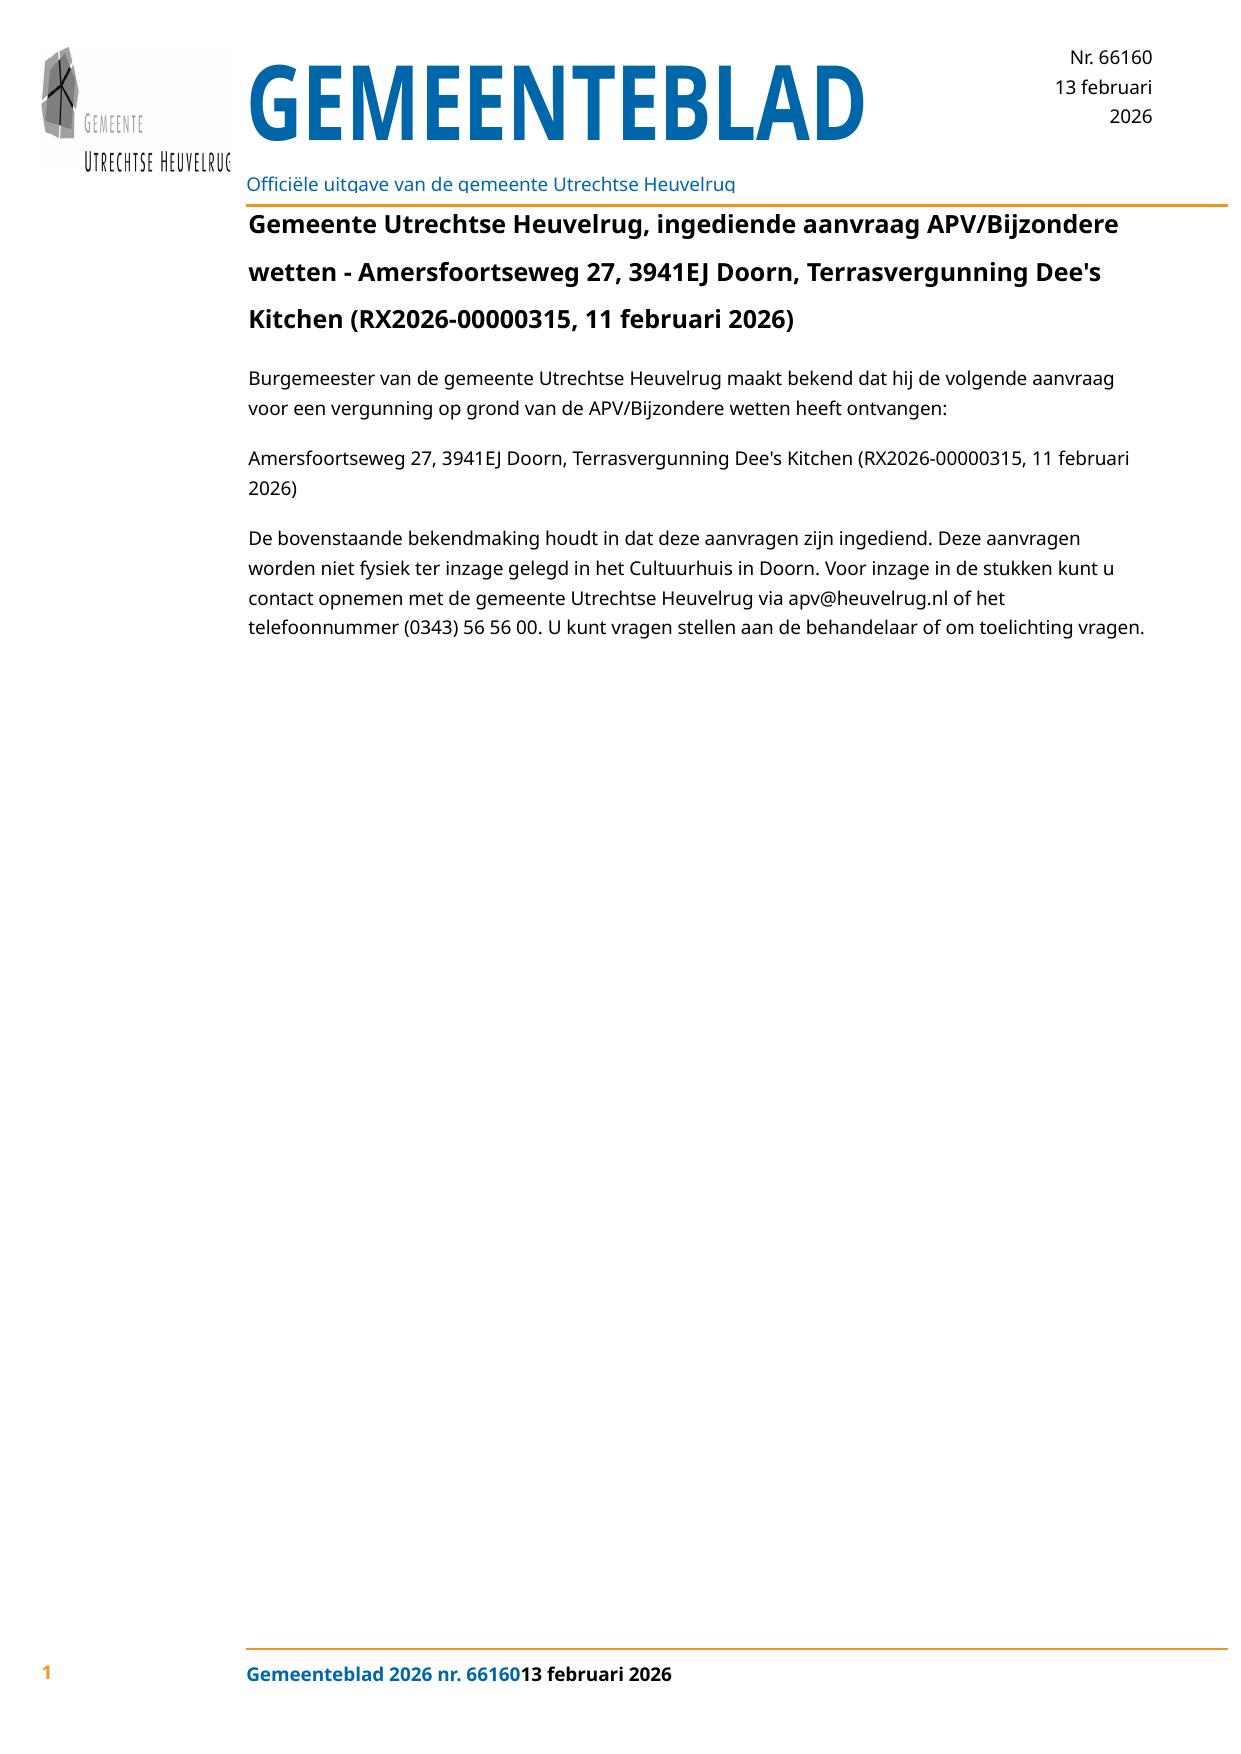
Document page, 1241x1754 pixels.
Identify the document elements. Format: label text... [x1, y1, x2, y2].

text De bovenstaande bekendmaking houdt in dat deze aanvragen zijn ingediend. Deze aanvragen worden niet fysiek ter inzage gelegd in het Cultuurhuis in Doorn. Voor inzage in de stukken kunt u contact opnemen met de gemeente Utrechtse Heuvelrug via apv@heuvelrug.nl of het telefoonnummer (0343) 56 56 00. U kunt vragen stellen aan de behandelaar of om toelichting vragen. [248, 526, 1152, 640]
text Gemeente Utrechtse Heuvelrug, ingediende aanvraag APV/Bijzondere wetten - Amersfoortseweg 27, 3941EJ Doorn, Terrasvergunning Dee's Kitchen (RX2026-00000315, 11 februari 2026) [248, 207, 1152, 336]
text Burgemeester van de gemeente Utrechtse Heuvelrug maakt bekend dat hij de volgende aanvraag voor een vergunning op grond van de APV/Bijzondere wetten heeft ontvangen: [248, 366, 1152, 421]
picture [41, 47, 231, 172]
text Amersfoortseweg 27, 3941EJ Doorn, Terrasvergunning Dee's Kitchen (RX2026-00000315, 11 februari 2026) [248, 446, 1152, 501]
